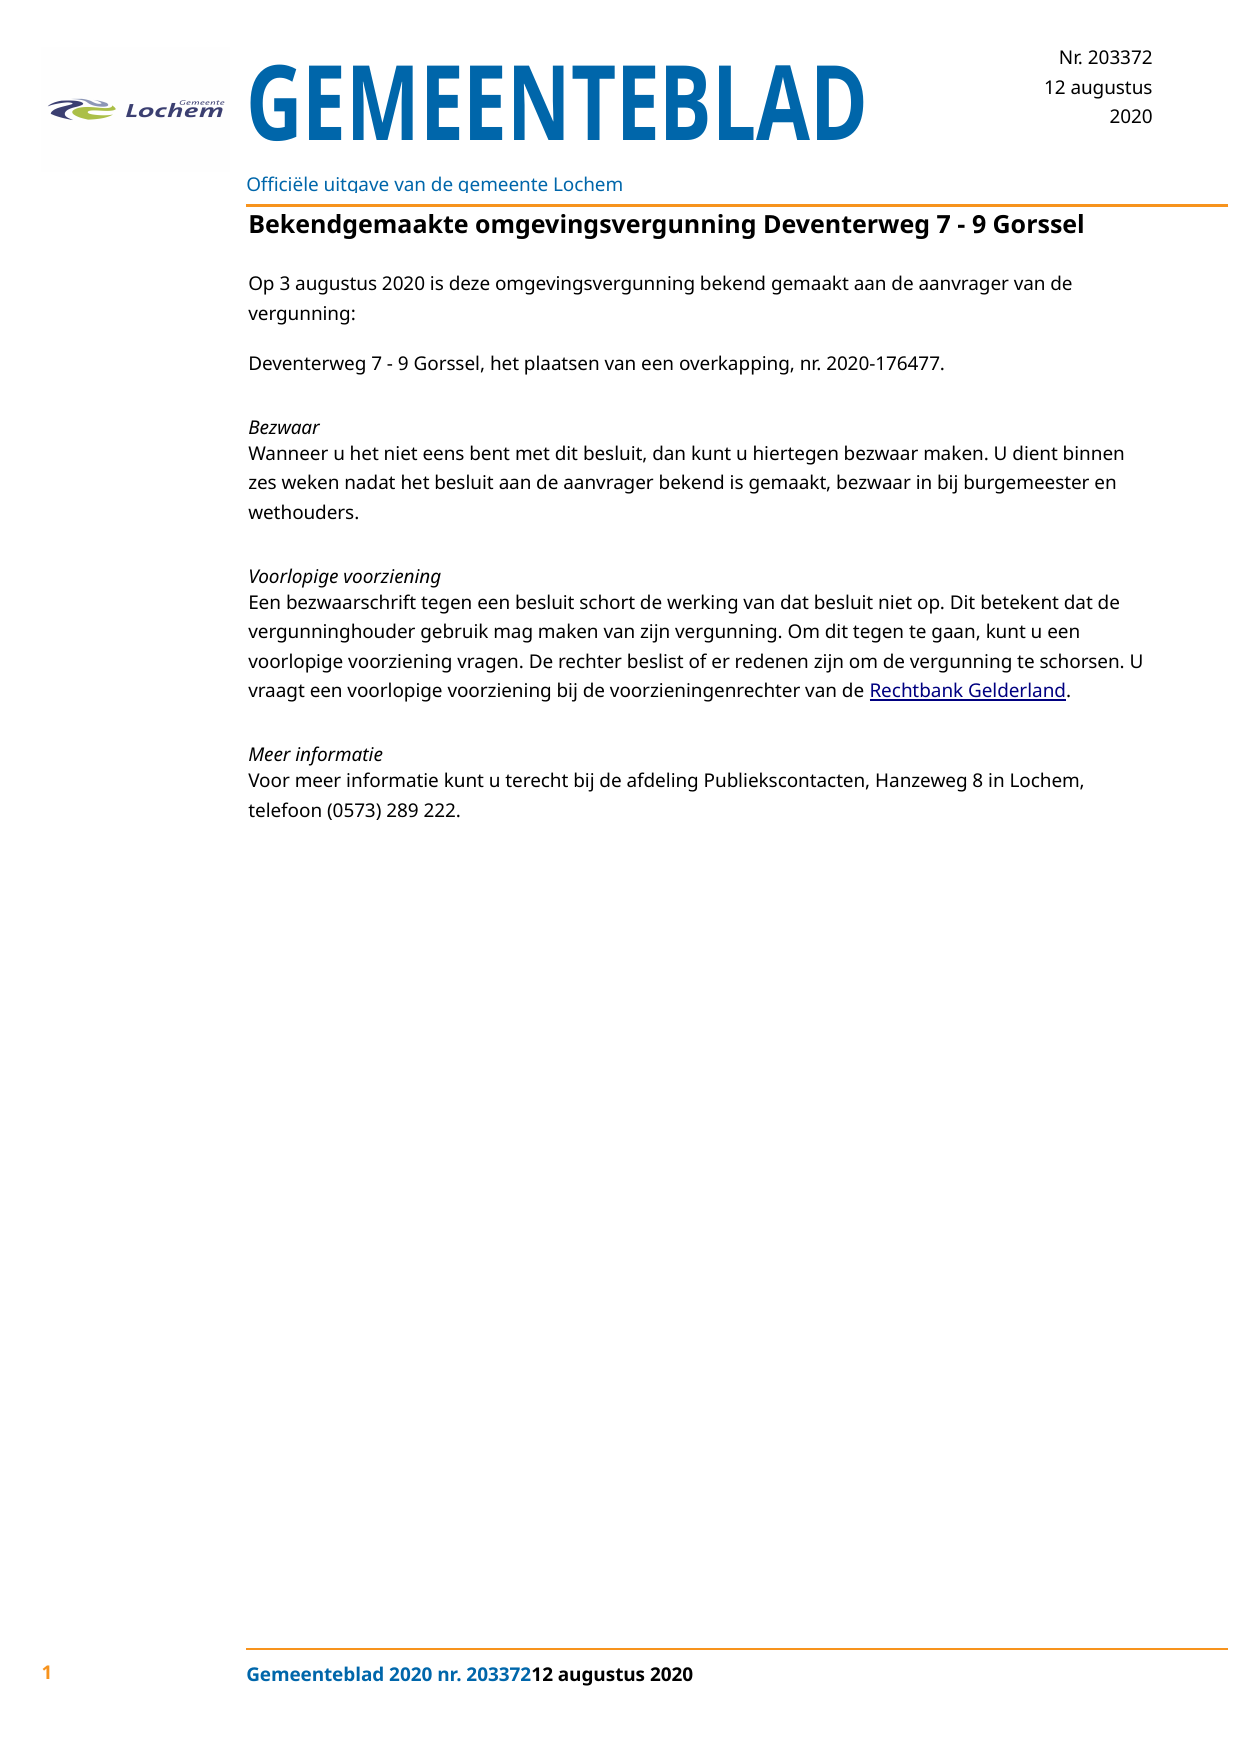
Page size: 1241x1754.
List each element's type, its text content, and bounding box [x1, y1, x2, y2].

text Bezwaar [248, 414, 1152, 440]
text Een bezwaarschrift tegen een besluit schort de werking van dat besluit niet op. Dit betekent dat de vergunninghouder gebruik mag maken van zijn vergunning. Om dit tegen te gaan, kunt u een voorlopige voorziening vragen. De rechter beslist of er redenen zijn om de vergunning te schorsen. U vraagt een voorlopige voorziening bij de voorzieningenrechter van de Rechtbank Gelderland. [248, 589, 1152, 703]
text Bekendgemaakte omgevingsvergunning Deventerweg 7 - 9 Gorssel [248, 207, 1152, 241]
text Op 3 augustus 2020 is deze omgevingsvergunning bekend gemaakt aan de aanvrager van de vergunning: [248, 270, 1152, 326]
picture [41, 47, 231, 172]
text Meer informatie [248, 742, 1152, 767]
text Voor meer informatie kunt u terecht bij de afdeling Publiekscontacten, Hanzeweg 8 in Lochem, telefoon (0573) 289 222. [248, 767, 1152, 823]
text Voorlopige voorziening [248, 563, 1152, 589]
text Wanneer u het niet eens bent met dit besluit, dan kunt u hiertegen bezwaar maken. U dient binnen zes weken nadat het besluit aan de aanvrager bekend is gemaakt, bezwaar in bij burgemeester en wethouders. [248, 440, 1152, 525]
text Deventerweg 7 - 9 Gorssel, het plaatsen van een overkapping, nr. 2020-176477. [248, 350, 1152, 376]
